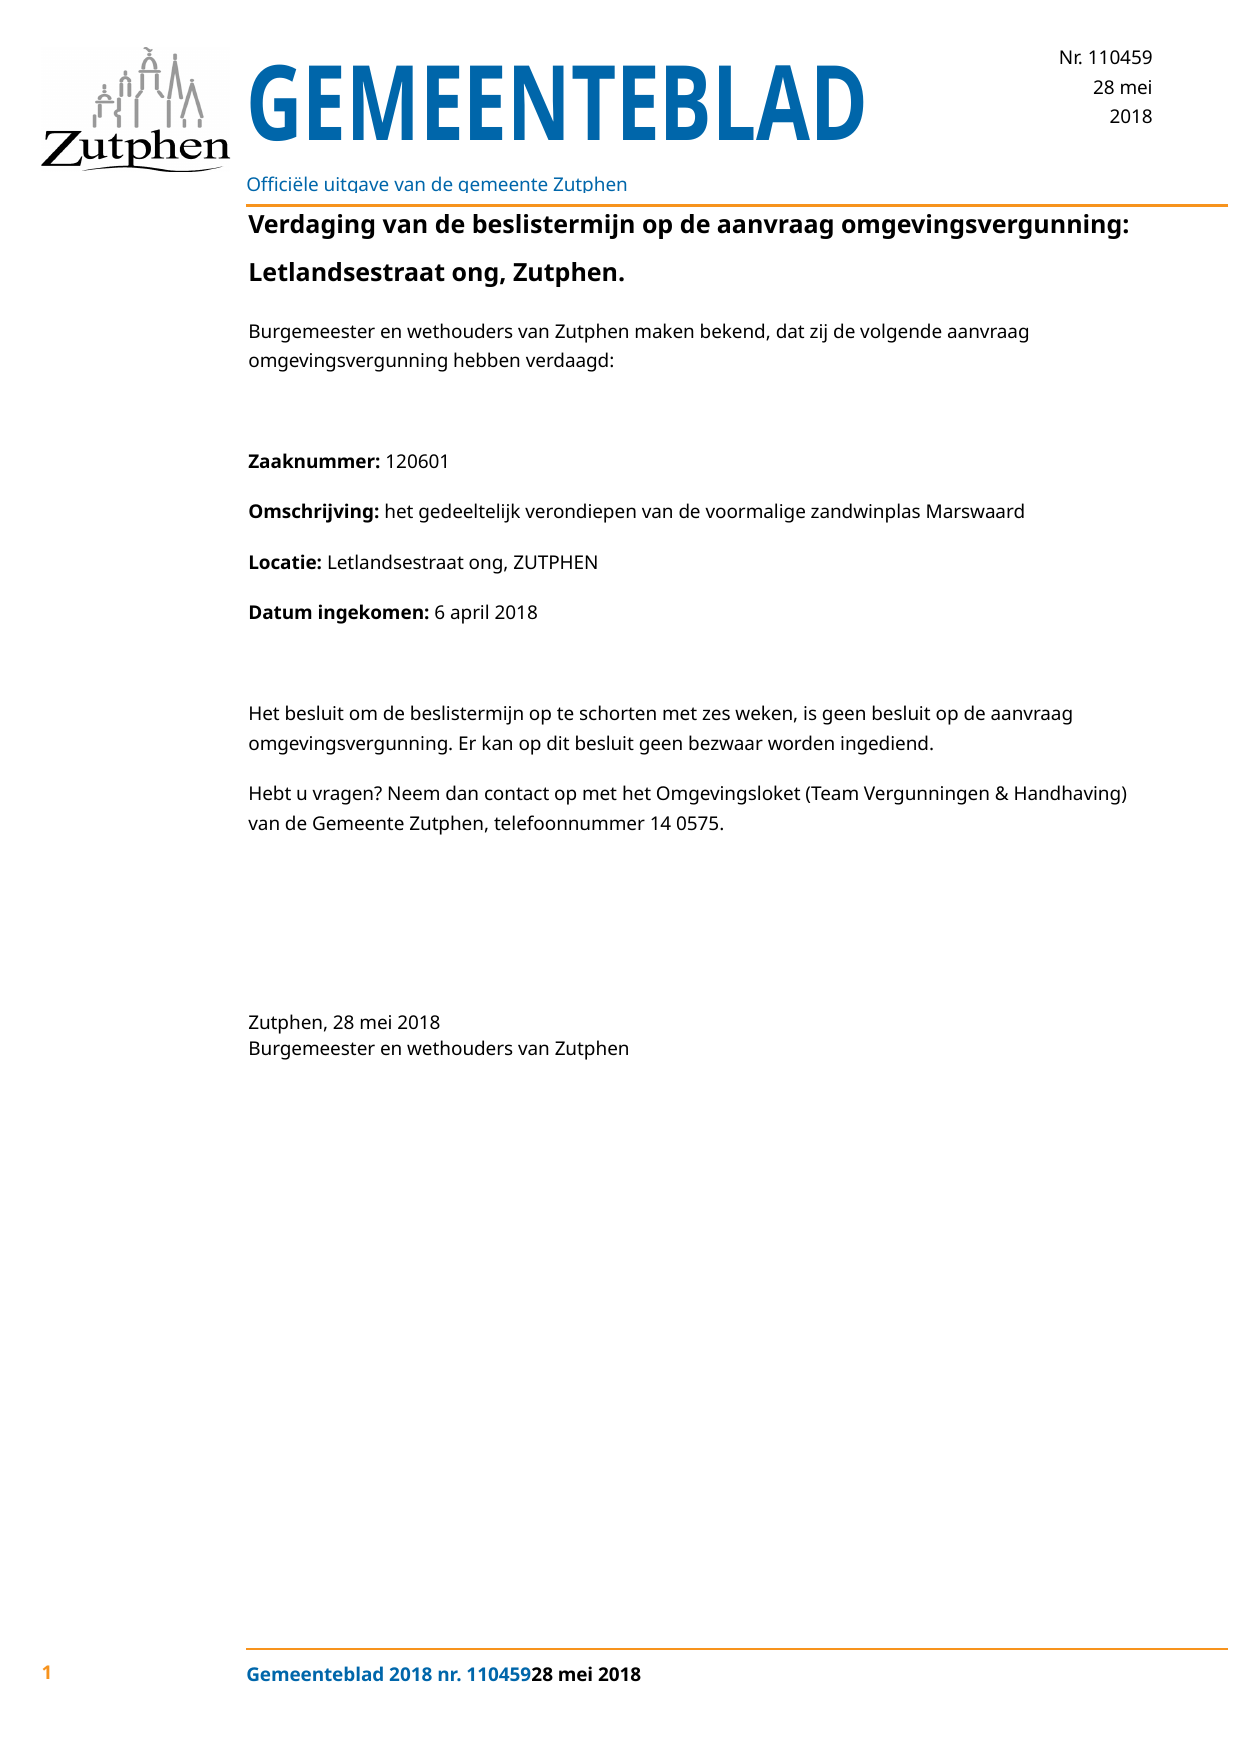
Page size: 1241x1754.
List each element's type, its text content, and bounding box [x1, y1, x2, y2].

text Zutphen, 28 mei 2018 [248, 1009, 1152, 1035]
text Burgemeester en wethouders van Zutphen maken bekend, dat zij de volgende aanvraag omgevingsvergunning hebben verdaagd: [248, 318, 1152, 373]
text Verdaging van de beslistermijn op de aanvraag omgevingsvergunning: Letlandsestraat ong, Zutphen. [248, 207, 1152, 288]
text Omschrijving: het gedeeltelijk verondiepen van de voormalige zandwinplas Marswaard [248, 499, 1152, 524]
text Burgemeester en wethouders van Zutphen [248, 1035, 1152, 1061]
text Zaaknummer: 120601 [248, 448, 1152, 474]
text Het besluit om de beslistermijn op te schorten met zes weken, is geen besluit op de aanvraag omgevingsvergunning. Er kan op dit besluit geen bezwaar worden ingediend. [248, 700, 1152, 756]
picture [41, 47, 231, 172]
text Hebt u vragen? Neem dan contact op met het Omgevingsloket (Team Vergunningen & Handhaving) van de Gemeente Zutphen, telefoonnummer 14 0575. [248, 780, 1152, 836]
text Locatie: Letlandsestraat ong, ZUTPHEN [248, 549, 1152, 575]
text Datum ingekomen: 6 april 2018 [248, 599, 1152, 625]
